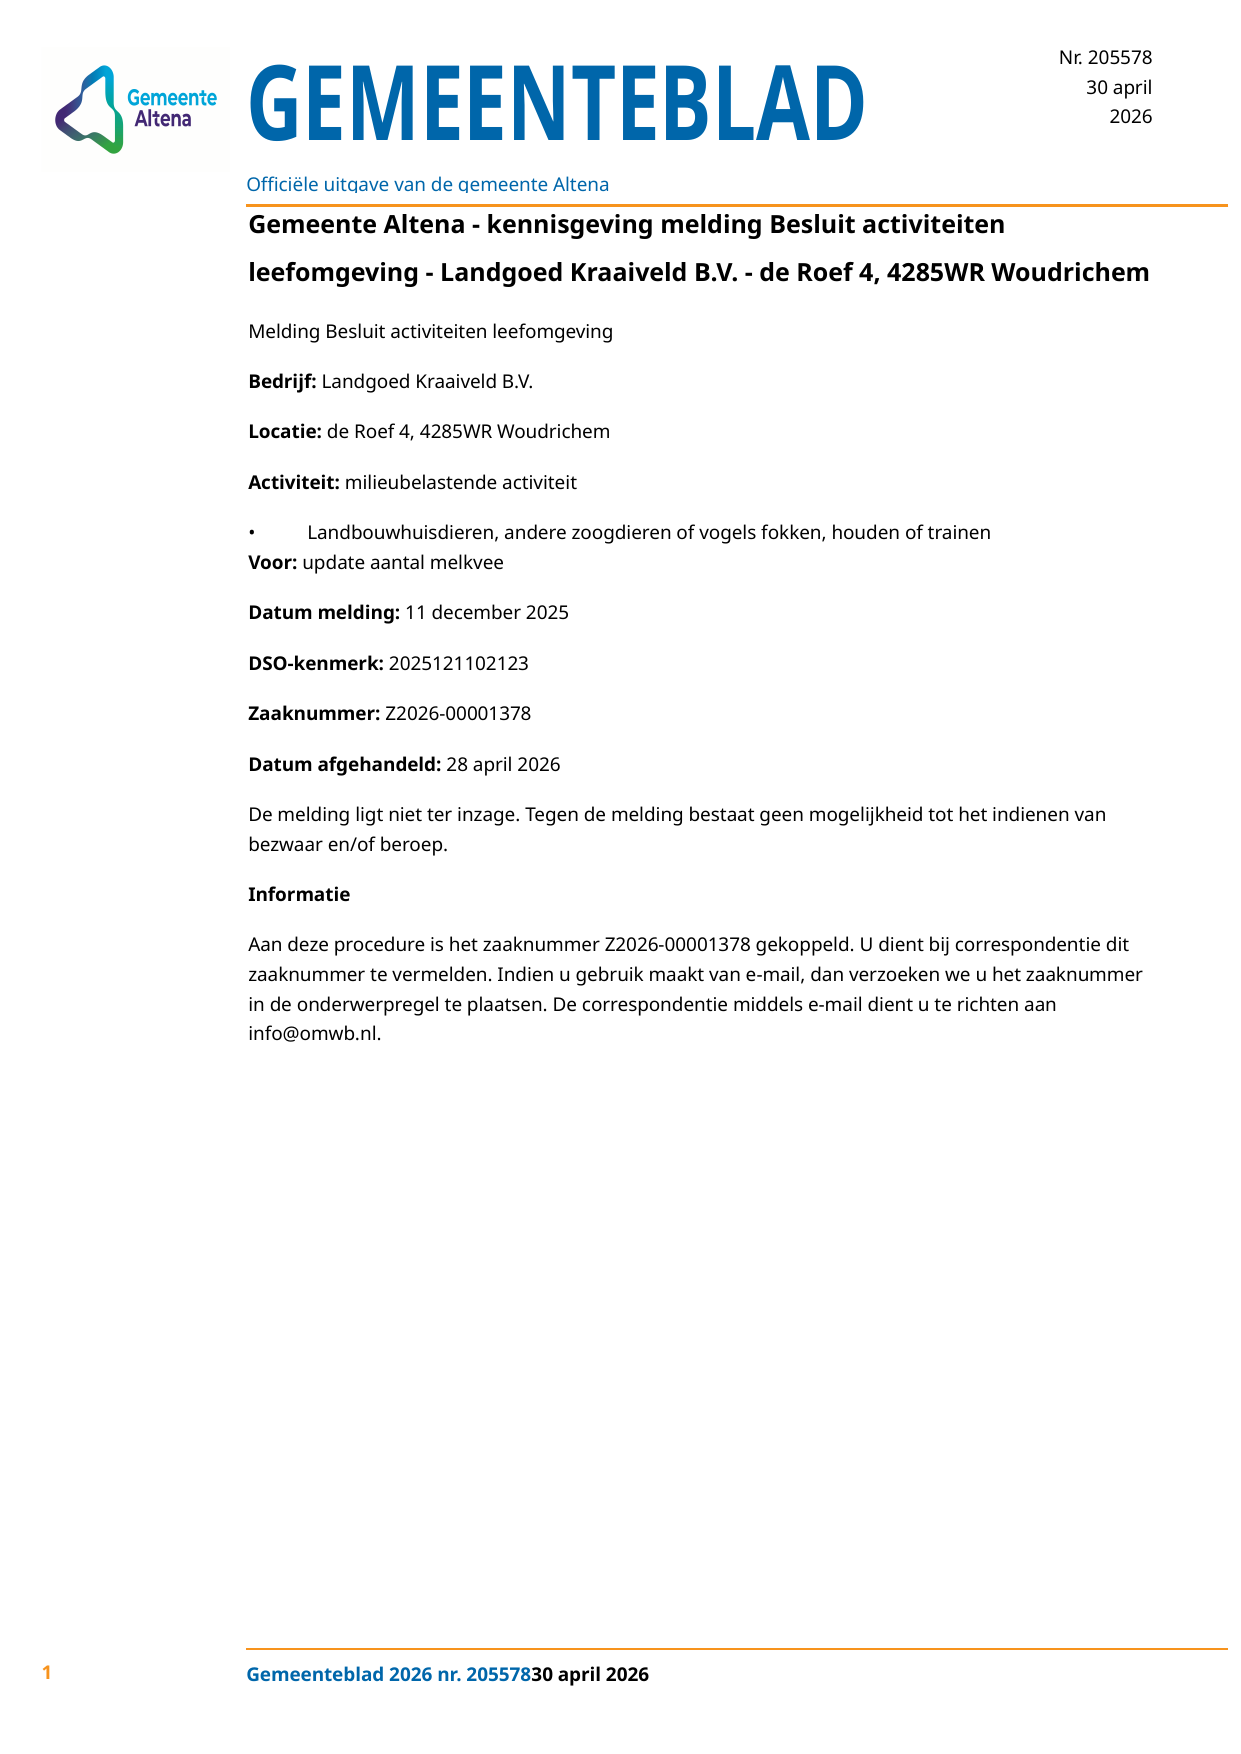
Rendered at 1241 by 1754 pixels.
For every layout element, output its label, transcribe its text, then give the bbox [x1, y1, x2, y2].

text De melding ligt niet ter inzage. Tegen de melding bestaat geen mogelijkheid tot het indienen van bezwaar en/of beroep. [248, 801, 1152, 857]
text DSO-kenmerk: 2025121102123 [248, 650, 1152, 676]
text Melding Besluit activiteiten leefomgeving [248, 318, 1152, 344]
list Landbouwhuisdieren, andere zoogdieren of vogels fokken, houden of trainen [248, 519, 1152, 545]
picture [41, 47, 231, 172]
text Activiteit: milieubelastende activiteit [248, 469, 1152, 495]
text Informatie [248, 881, 1152, 907]
text Datum afgehandeld: 28 april 2026 [248, 751, 1152, 777]
text Zaaknummer: Z2026-00001378 [248, 700, 1152, 726]
text Voor: update aantal melkvee [248, 549, 1152, 575]
text Datum melding: 11 december 2025 [248, 599, 1152, 625]
text Aan deze procedure is het zaaknummer Z2026-00001378 gekoppeld. U dient bij correspondentie dit zaaknummer te vermelden. Indien u gebruik maakt van e-mail, dan verzoeken we u het zaaknummer in de onderwerpregel te plaatsen. De correspondentie middels e-mail dient u te richten aan info@omwb.nl. [248, 932, 1152, 1046]
text Bedrijf: Landgoed Kraaiveld B.V. [248, 368, 1152, 394]
text Locatie: de Roef 4, 4285WR Woudrichem [248, 419, 1152, 444]
text Gemeente Altena - kennisgeving melding Besluit activiteiten leefomgeving - Landgoed Kraaiveld B.V. - de Roef 4, 4285WR Woudrichem [248, 207, 1152, 288]
